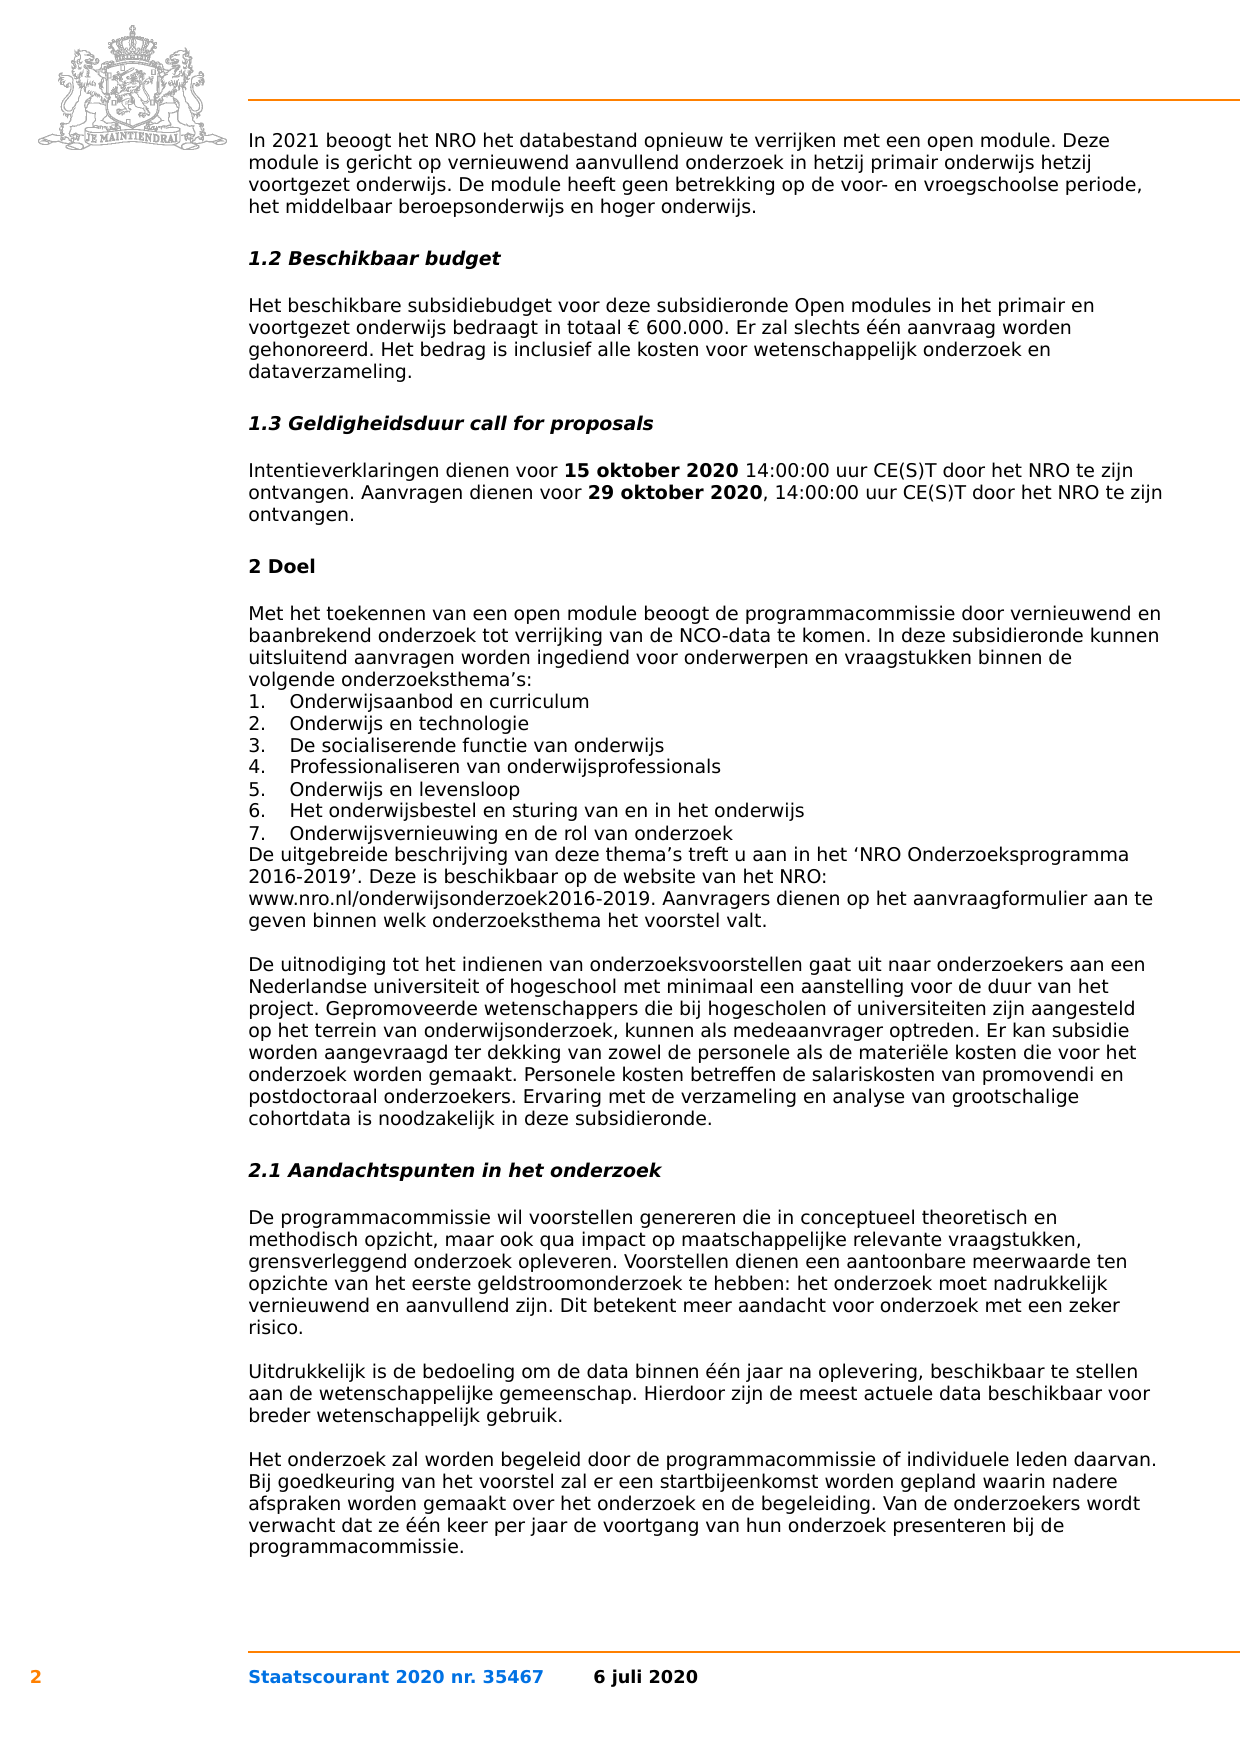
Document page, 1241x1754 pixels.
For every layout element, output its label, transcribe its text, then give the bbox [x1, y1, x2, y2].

text 7. Onderwijsvernieuwing en de rol van onderzoek [248, 822, 1163, 844]
text 2. Onderwijs en technologie [248, 712, 1163, 734]
text Met het toekennen van een open module beoogt de programmacommissie door vernieuwend en baanbrekend onderzoek tot verrijking van de NCO-data te komen. In deze subsidieronde kunnen uitsluitend aanvragen worden ingediend voor onderwerpen en vraagstukken binnen de volgende onderzoeksthema’s: [248, 603, 1163, 691]
text 3. De socialiserende functie van onderwijs [248, 734, 1163, 756]
picture [38, 25, 227, 150]
text In 2021 beoogt het NRO het databestand opnieuw te verrijken met een open module. Deze module is gericht op vernieuwend aanvullend onderzoek in hetzij primair onderwijs hetzij voortgezet onderwijs. De module heeft geen betrekking op de voor- en vroegschoolse periode, het middelbaar beroepsonderwijs en hoger onderwijs. [248, 130, 1163, 218]
text Het onderzoek zal worden begeleid door de programmacommissie of individuele leden daarvan. Bij goedkeuring van het voorstel zal er een startbijeenkomst worden gepland waarin nadere afspraken worden gemaakt over het onderzoek en de begeleiding. Van de onderzoekers wordt verwacht dat ze één keer per jaar de voortgang van hun onderzoek presenteren bij de programmacommissie. [248, 1448, 1163, 1558]
text Uitdrukkelijk is de bedoeling om de data binnen één jaar na oplevering, beschikbaar te stellen aan de wetenschappelijke gemeenschap. Hierdoor zijn de meest actuele data beschikbaar voor breder wetenschappelijk gebruik. [248, 1361, 1163, 1427]
text Intentieverklaringen dienen voor 15 oktober 2020 14:00:00 uur CE(S)T door het NRO te zijn ontvangen. Aanvragen dienen voor 29 oktober 2020, 14:00:00 uur CE(S)T door het NRO te zijn ontvangen. [248, 460, 1163, 526]
subtitle 2 Doel [248, 556, 1163, 578]
text De programmacommissie wil voorstellen genereren die in conceptueel theoretisch en methodisch opzicht, maar ook qua impact op maatschappelijke relevante vraagstukken, grensverleggend onderzoek opleveren. Voorstellen dienen een aantoonbare meerwaarde ten opzichte van het eerste geldstroomonderzoek te hebben: het onderzoek moet nadrukkelijk vernieuwend en aanvullend zijn. Dit betekent meer aandacht voor onderzoek met een zeker risico. [248, 1207, 1163, 1339]
subtitle 2.1 Aandachtspunten in het onderzoek [248, 1160, 1163, 1182]
text 1. Onderwijsaanbod en curriculum [248, 691, 1163, 712]
text De uitnodiging tot het indienen van onderzoeksvoorstellen gaat uit naar onderzoekers aan een Nederlandse universiteit of hogeschool met minimaal een aanstelling voor de duur van het project. Gepromoveerde wetenschappers die bij hogescholen of universiteiten zijn aangesteld op het terrein van onderwijsonderzoek, kunnen als medeaanvrager optreden. Er kan subsidie worden aangevraagd ter dekking van zowel de personele als de materiële kosten die voor het onderzoek worden gemaakt. Personele kosten betreffen de salariskosten van promovendi en postdoctoraal onderzoekers. Ervaring met de verzameling en analyse van grootschalige cohortdata is noodzakelijk in deze subsidieronde. [248, 954, 1163, 1130]
text Het beschikbare subsidiebudget voor deze subsidieronde Open modules in het primair en voortgezet onderwijs bedraagt in totaal € 600.000. Er zal slechts één aanvraag worden gehonoreerd. Het bedrag is inclusief alle kosten voor wetenschappelijk onderzoek en dataverzameling. [248, 295, 1163, 383]
text 6. Het onderwijsbestel en sturing van en in het onderwijs [248, 800, 1163, 822]
text 4. Professionaliseren van onderwijsprofessionals [248, 756, 1163, 778]
subtitle 1.2 Beschikbaar budget [248, 248, 1163, 270]
text De uitgebreide beschrijving van deze thema’s treft u aan in het ‘NRO Onderzoeksprogramma 2016-2019’. Deze is beschikbaar op de website van het NRO: www.nro.nl/onderwijsonderzoek2016-2019. Aanvragers dienen op het aanvraagformulier aan te geven binnen welk onderzoeksthema het voorstel valt. [248, 844, 1163, 932]
text 5. Onderwijs en levensloop [248, 778, 1163, 800]
subtitle 1.3 Geldigheidsduur call for proposals [248, 413, 1163, 435]
